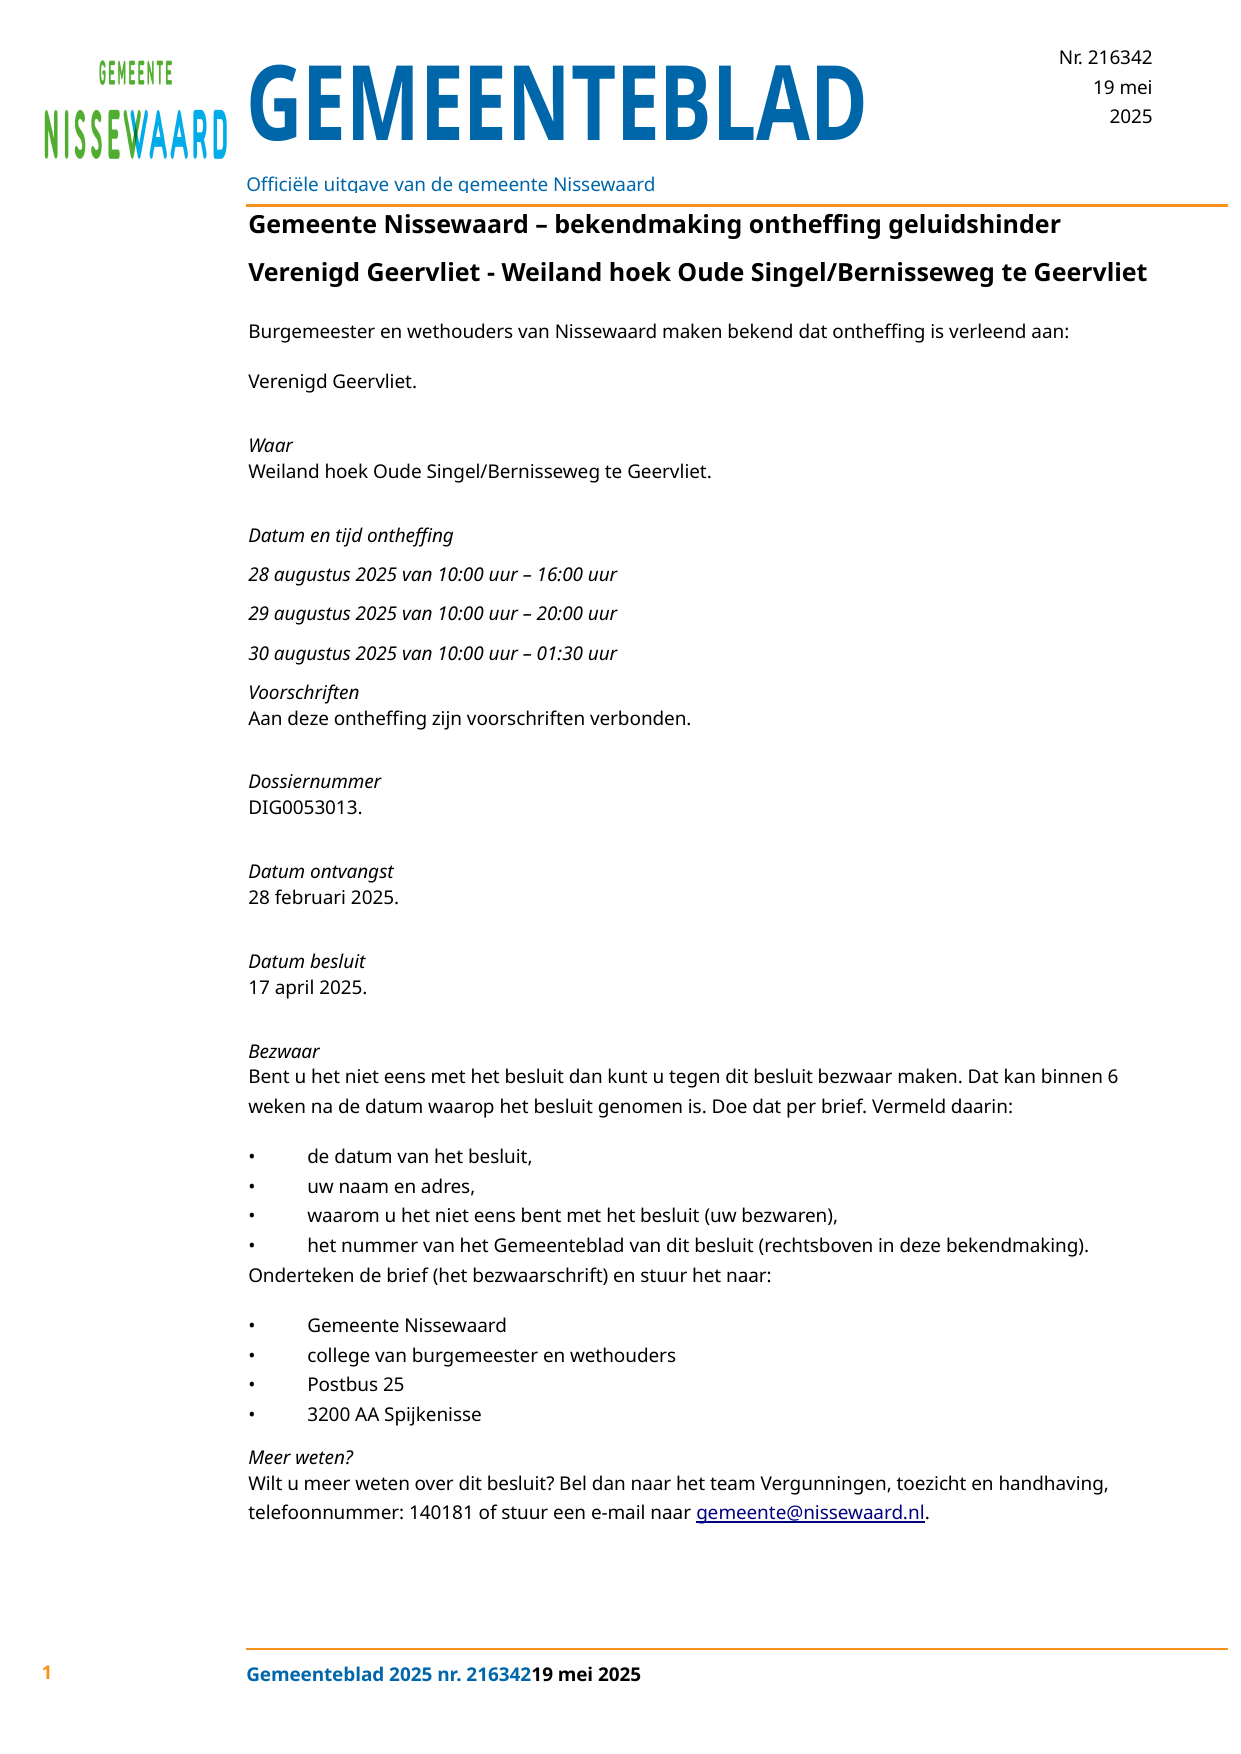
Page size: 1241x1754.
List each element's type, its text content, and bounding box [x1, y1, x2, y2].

text Wilt u meer weten over dit besluit? Bel dan naar het team Vergunningen, toezicht en handhaving, telefoonnummer: 140181 of stuur een e-mail naar gemeente@nissewaard.nl. [248, 1470, 1152, 1525]
text Datum en tijd ontheffing [248, 522, 1152, 548]
text Gemeente Nissewaard – bekendmaking ontheffing geluidshinder Verenigd Geervliet - Weiland hoek Oude Singel/Bernisseweg te Geervliet [248, 207, 1152, 288]
list college van burgemeester en wethouders [248, 1342, 1152, 1368]
list Gemeente Nissewaard [248, 1312, 1152, 1338]
text Aan deze ontheffing zijn voorschriften verbonden. [248, 705, 1152, 731]
text 28 augustus 2025 van 10:00 uur – 16:00 uur [248, 561, 1152, 587]
text Datum ontvangst [248, 858, 1152, 884]
text 28 februari 2025. [248, 884, 1152, 910]
list de datum van het besluit, [248, 1143, 1152, 1169]
list 3200 AA Spijkenisse [248, 1401, 1152, 1427]
text Bezwaar [248, 1038, 1152, 1063]
text Dossiernummer [248, 769, 1152, 794]
list uw naam en adres, [248, 1173, 1152, 1199]
text Verenigd Geervliet. [248, 368, 1152, 394]
text 29 augustus 2025 van 10:00 uur – 20:00 uur [248, 601, 1152, 626]
text Weiland hoek Oude Singel/Bernisseweg te Geervliet. [248, 458, 1152, 484]
text Bent u het niet eens met het besluit dan kunt u tegen dit besluit bezwaar maken. Dat kan binnen 6 weken na de datum waarop het besluit genomen is. Doe dat per brief. Vermeld daarin: [248, 1063, 1152, 1119]
text Datum besluit [248, 948, 1152, 974]
text Voorschriften [248, 679, 1152, 705]
list Postbus 25 [248, 1371, 1152, 1397]
text Waar [248, 432, 1152, 458]
picture [41, 47, 231, 172]
text Burgemeester en wethouders van Nissewaard maken bekend dat ontheffing is verleend aan: [248, 318, 1152, 344]
text Meer weten? [248, 1444, 1152, 1470]
text 30 augustus 2025 van 10:00 uur – 01:30 uur [248, 640, 1152, 666]
text DIG0053013. [248, 794, 1152, 820]
text 17 april 2025. [248, 974, 1152, 999]
text Onderteken de brief (het bezwaarschrift) en stuur het naar: [248, 1262, 1152, 1288]
list het nummer van het Gemeenteblad van dit besluit (rechtsboven in deze bekendmaking). [248, 1232, 1152, 1258]
list waarom u het niet eens bent met het besluit (uw bezwaren), [248, 1203, 1152, 1228]
